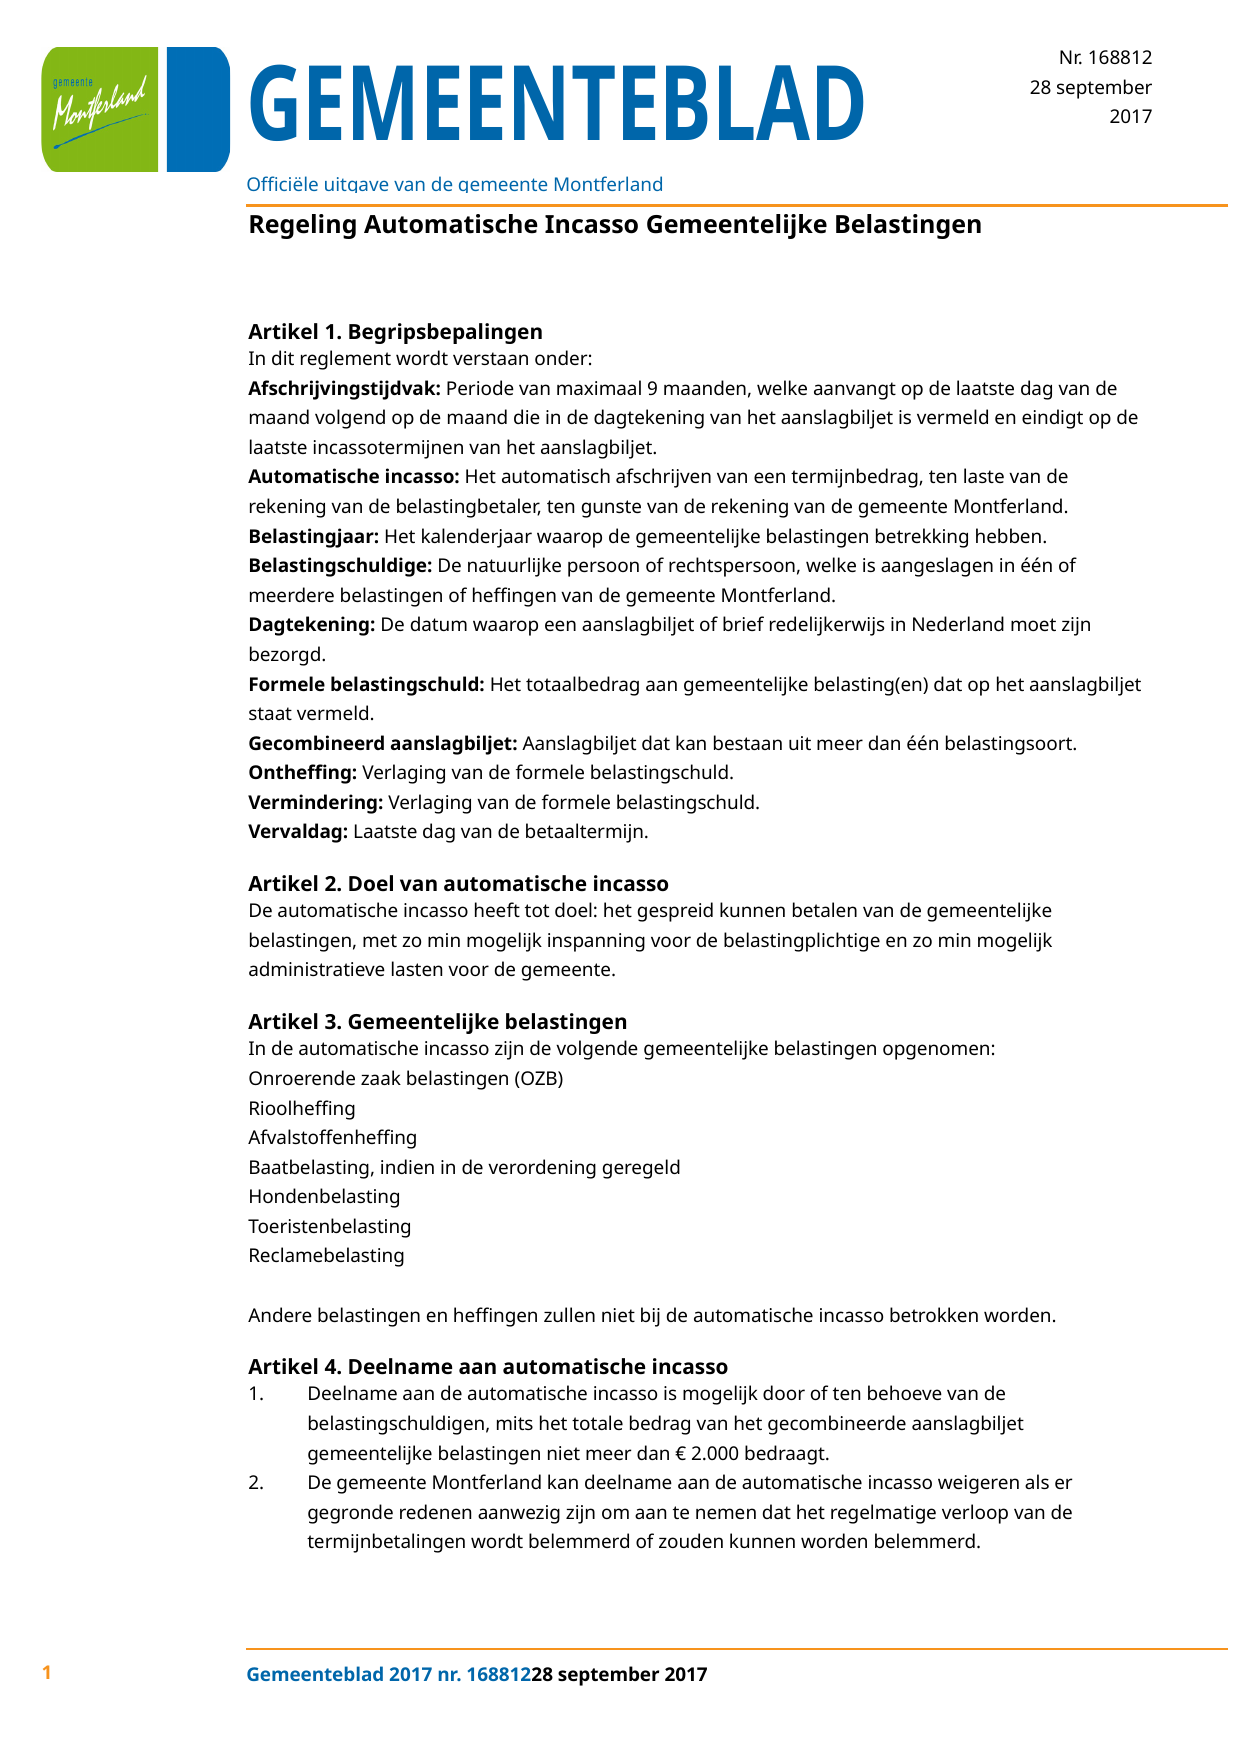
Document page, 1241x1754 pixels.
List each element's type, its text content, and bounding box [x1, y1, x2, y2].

text Belastingjaar: Het kalenderjaar waarop de gemeentelijke belastingen betrekking hebben. [248, 523, 1152, 548]
text Toeristenbelasting [248, 1213, 1152, 1239]
text In de automatische incasso zijn de volgende gemeentelijke belastingen opgenomen: [248, 1036, 1152, 1061]
text Artikel 3. Gemeentelijke belastingen [248, 1007, 1152, 1036]
text Baatbelasting, indien in de verordening geregeld [248, 1154, 1152, 1179]
text Formele belastingschuld: Het totaalbedrag aan gemeentelijke belasting(en) dat op het aanslagbiljet staat vermeld. [248, 671, 1152, 726]
text Artikel 2. Doel van automatische incasso [248, 869, 1152, 897]
text Belastingschuldige: De natuurlijke persoon of rechtspersoon, welke is aangeslagen in één of meerdere belastingen of heffingen van de gemeente Montferland. [248, 552, 1152, 608]
text Automatische incasso: Het automatisch afschrijven van een termijnbedrag, ten laste van de rekening van de belastingbetaler, ten gunste van de rekening van de gemeente Montferland. [248, 464, 1152, 519]
text Reclamebelasting [248, 1243, 1152, 1268]
text Afvalstoffenheffing [248, 1124, 1152, 1150]
text Hondenbelasting [248, 1183, 1152, 1209]
text Vermindering: Verlaging van de formele belastingschuld. [248, 789, 1152, 815]
text Onroerende zaak belastingen (OZB) [248, 1065, 1152, 1091]
text Afschrijvingstijdvak: Periode van maximaal 9 maanden, welke aanvangt op de laatste dag van de maand volgend op de maand die in de dagtekening van het aanslagbiljet is vermeld en eindigt op de laatste incassotermijnen van het aanslagbiljet. [248, 375, 1152, 460]
text Gecombineerd aanslagbiljet: Aanslagbiljet dat kan bestaan uit meer dan één belastingsoort. [248, 730, 1152, 756]
list Deelname aan de automatische incasso is mogelijk door of ten behoeve van de belastingschuldigen, mits het totale bedrag van het gecombineerde aanslagbiljet gemeentelijke belastingen niet meer dan € 2.000 bedraagt. [248, 1381, 1152, 1466]
text Vervaldag: Laatste dag van de betaaltermijn. [248, 819, 1152, 844]
text Ontheffing: Verlaging van de formele belastingschuld. [248, 759, 1152, 785]
text Regeling Automatische Incasso Gemeentelijke Belastingen [248, 207, 1152, 241]
picture [41, 47, 231, 172]
list De gemeente Montferland kan deelname aan de automatische incasso weigeren als er gegronde redenen aanwezig zijn om aan te nemen dat het regelmatige verloop van de termijnbetalingen wordt belemmerd of zouden kunnen worden belemmerd. [248, 1469, 1152, 1554]
text Artikel 1. Begripsbepalingen [248, 317, 1152, 345]
text Dagtekening: De datum waarop een aanslagbiljet of brief redelijkerwijs in Nederland moet zijn bezorgd. [248, 612, 1152, 667]
text Andere belastingen en heffingen zullen niet bij de automatische incasso betrokken worden. [248, 1302, 1152, 1327]
text De automatische incasso heeft tot doel: het gespreid kunnen betalen van de gemeentelijke belastingen, met zo min mogelijk inspanning voor de belastingplichtige en zo min mogelijk administratieve lasten voor de gemeente. [248, 897, 1152, 982]
text Rioolheffing [248, 1095, 1152, 1120]
text Artikel 4. Deelname aan automatische incasso [248, 1352, 1152, 1381]
text In dit reglement wordt verstaan onder: [248, 345, 1152, 371]
